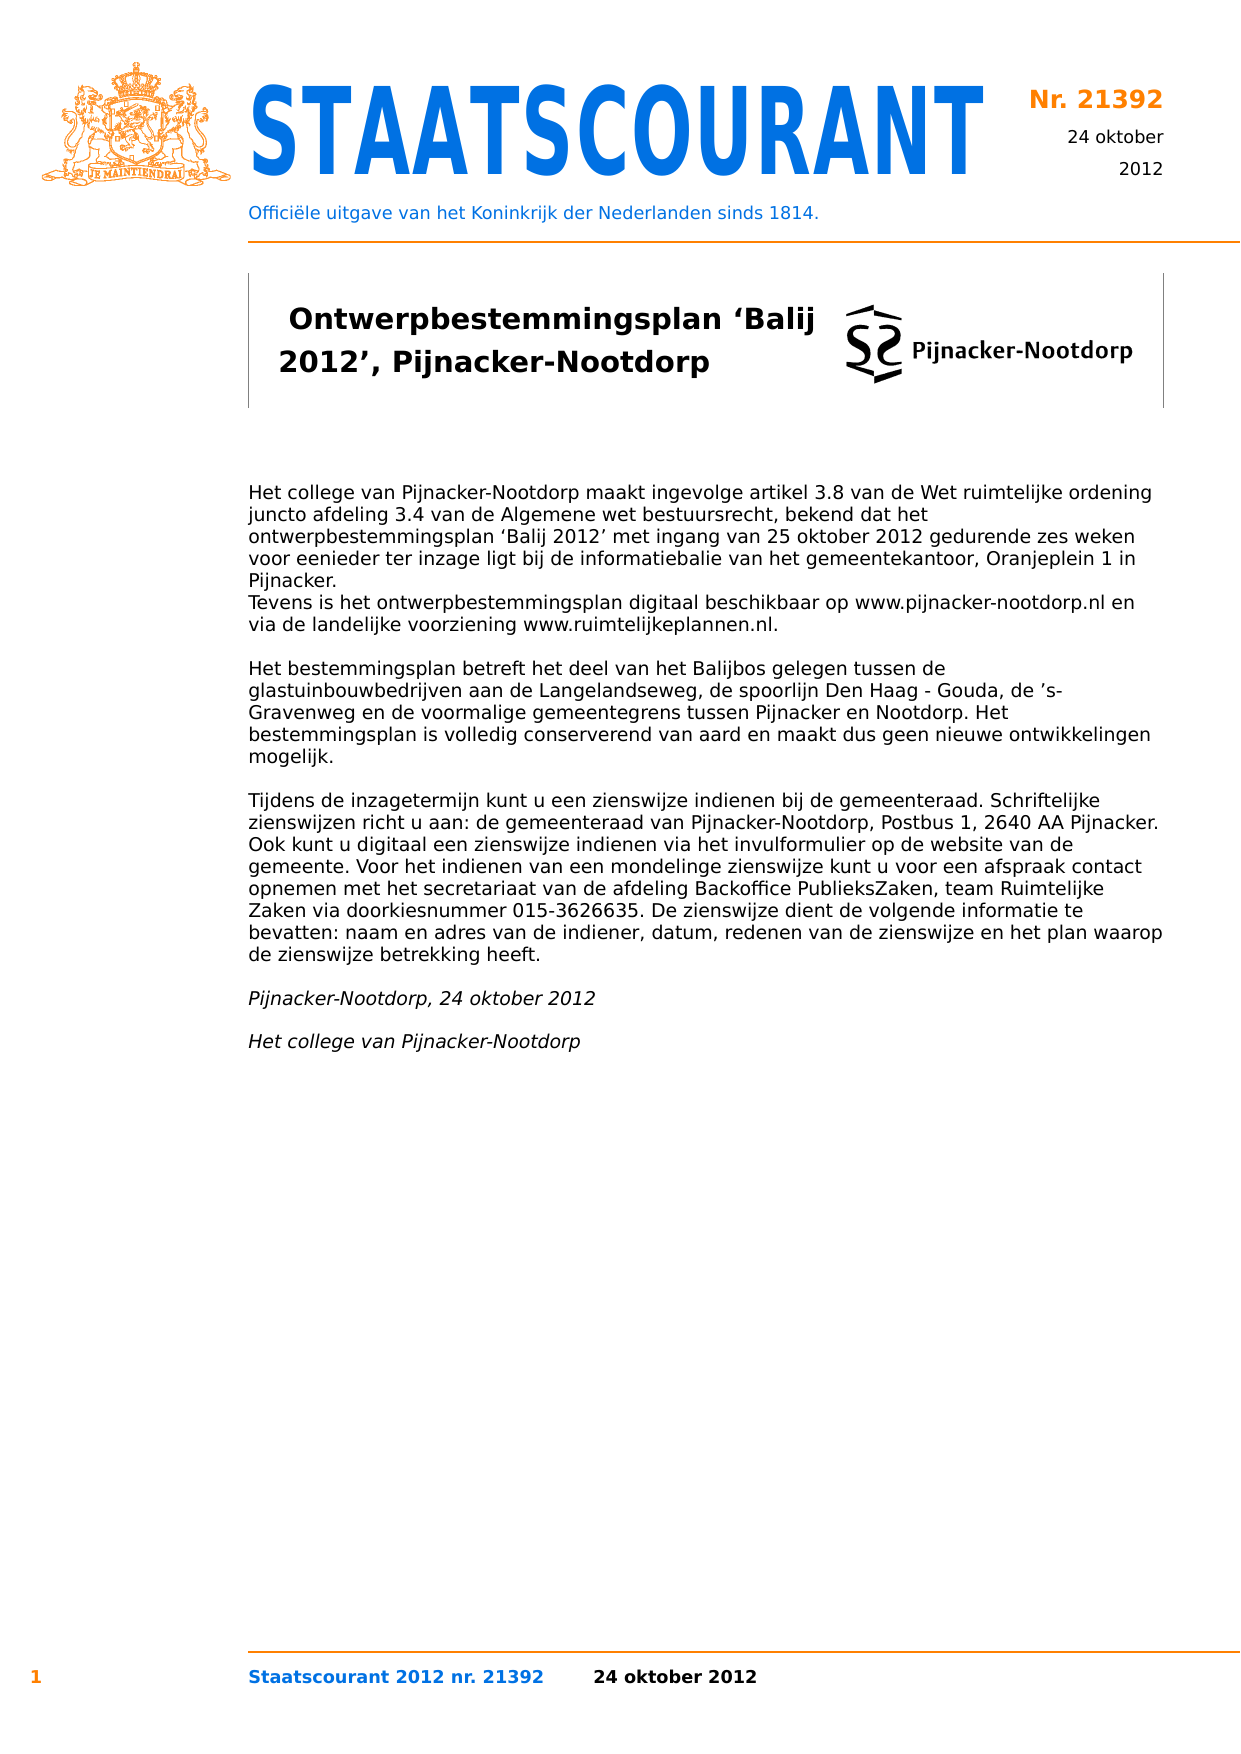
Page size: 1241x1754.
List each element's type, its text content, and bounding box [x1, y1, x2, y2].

text Tijdens de inzagetermijn kunt u een zienswijze indienen bij de gemeenteraad. Schriftelijke zienswijzen richt u aan: de gemeenteraad van Pijnacker-Nootdorp, Postbus 1, 2640 AA Pijnacker. Ook kunt u digitaal een zienswijze indienen via het invulformulier op de website van de gemeente. Voor het indienen van een mondelinge zienswijze kunt u voor een afspraak contact opnemen met het secretariaat van de afdeling Backoffice PublieksZaken, team Ruimtelijke Zaken via doorkiesnummer 015-3626635. De zienswijze dient de volgende informatie te bevatten: naam en adres van de indiener, datum, redenen van de zienswijze en het plan waarop de zienswijze betrekking heeft. [248, 790, 1163, 966]
text Pijnacker-Nootdorp, 24 oktober 2012 [248, 987, 1163, 1009]
subtitle Ontwerpbestemmingsplan ‘Balij 2012’, Pijnacker-Nootdorp [249, 273, 1163, 408]
table_header Nr. 21392 [998, 62, 1240, 121]
picture [844, 302, 1134, 386]
text Het college van Pijnacker-Nootdorp [248, 1031, 1163, 1053]
picture [41, 62, 231, 186]
text Tevens is het ontwerpbestemmingsplan digitaal beschikbaar op www.pijnacker-nootdorp.nl en via de landelijke voorziening www.ruimtelijkeplannen.nl. [248, 592, 1163, 636]
text Het college van Pijnacker-Nootdorp maakt ingevolge artikel 3.8 van de Wet ruimtelijke ordening juncto afdeling 3.4 van de Algemene wet bestuursrecht, bekend dat het ontwerpbestemmingsplan ‘Balij 2012’ met ingang van 25 oktober 2012 gedurende zes weken voor eenieder ter inzage ligt bij de informatiebalie van het gemeentekantoor, Oranjeplein 1 in Pijnacker. [248, 482, 1163, 592]
table_cell 2012 [998, 153, 1240, 203]
text Het bestemmingsplan betreft het deel van het Balijbos gelegen tussen de glastuinbouwbedrijven aan de Langelandseweg, de spoorlijn Den Haag - Gouda, de ’s-Gravenweg en de voormalige gemeentegrens tussen Pijnacker en Nootdorp. Het bestemmingsplan is volledig conserverend van aard en maakt dus geen nieuwe ontwikkelingen mogelijk. [248, 658, 1163, 768]
table_cell Officiële uitgave van het Koninkrijk der Nederlanden sinds 1814. [248, 203, 1240, 241]
table_header STAATSCOURANT [248, 62, 998, 203]
table_cell 24 oktober [998, 121, 1240, 153]
table_header [25, 62, 248, 241]
